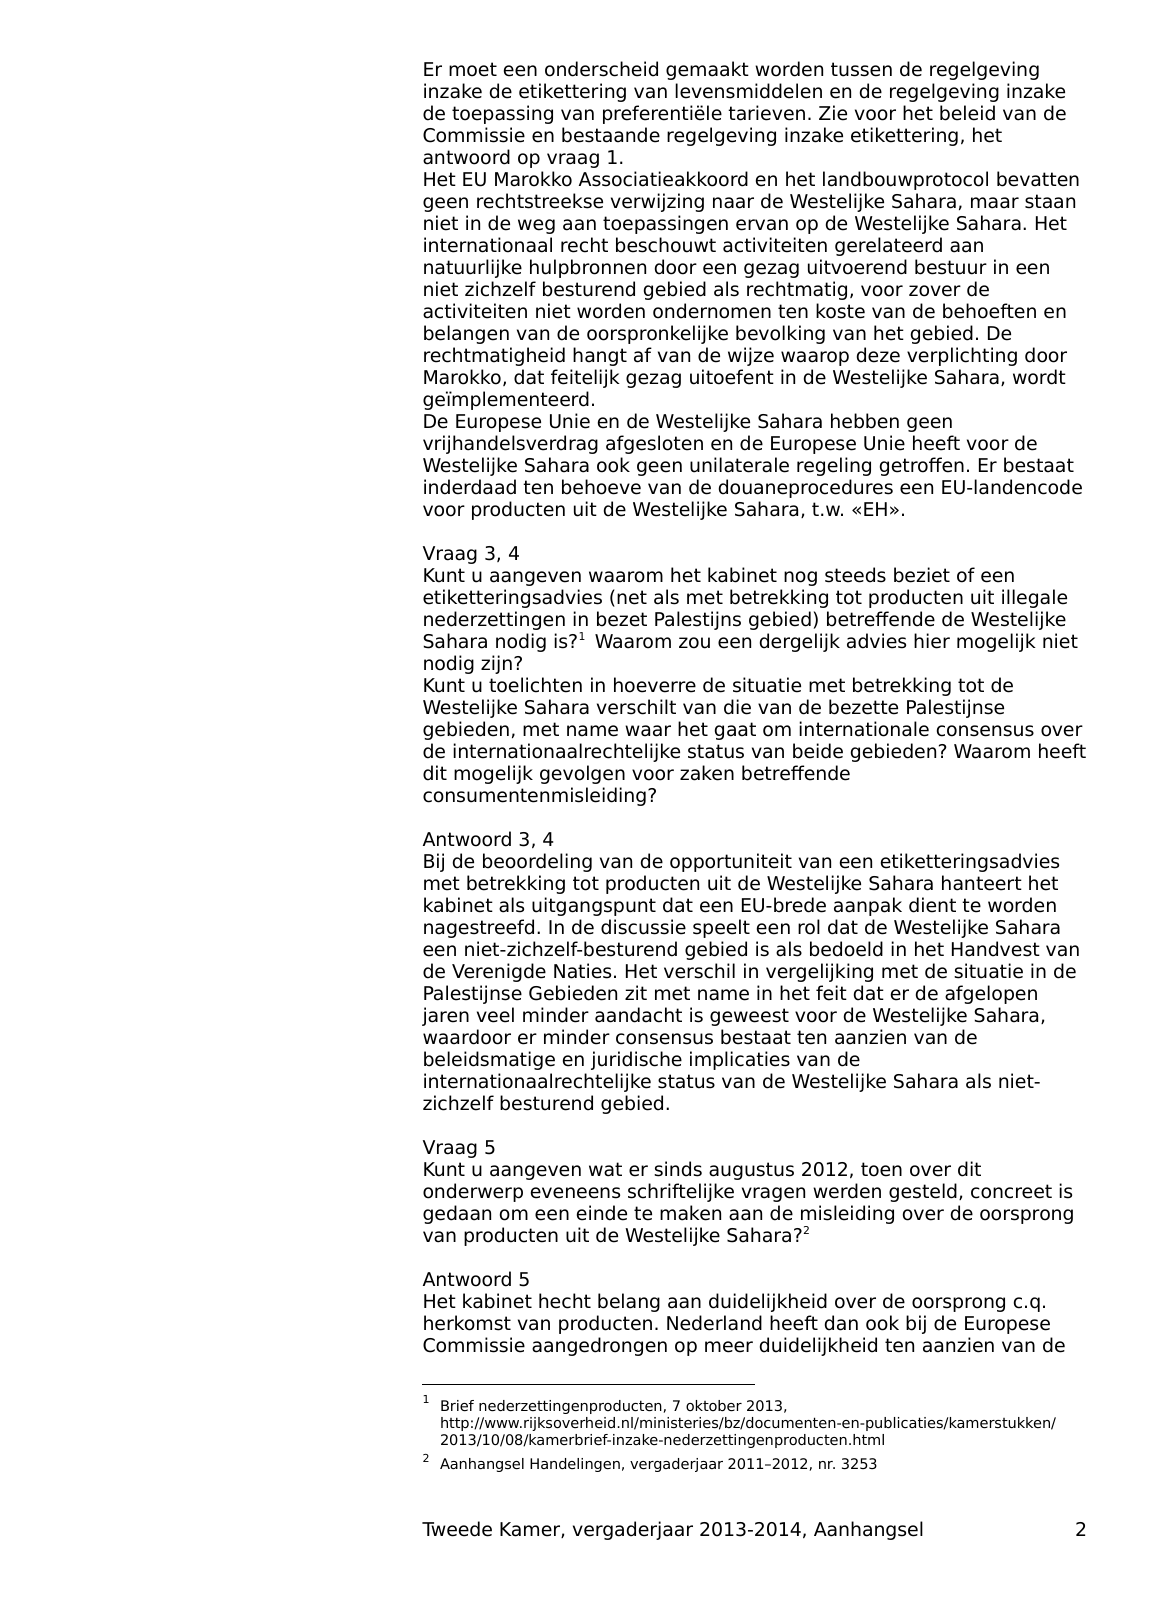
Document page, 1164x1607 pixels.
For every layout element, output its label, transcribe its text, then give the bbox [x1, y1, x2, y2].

text Het EU Marokko Associatieakkoord en het landbouwprotocol bevatten geen rechtstreekse verwijzing naar de Westelijke Sahara, maar staan niet in de weg aan toepassingen ervan op de Westelijke Sahara. Het internationaal recht beschouwt activiteiten gerelateerd aan natuurlijke hulpbronnen door een gezag uitvoerend bestuur in een niet zichzelf besturend gebied als rechtmatig, voor zover de activiteiten niet worden ondernomen ten koste van de behoeften en belangen van de oorspronkelijke bevolking van het gebied. De rechtmatigheid hangt af van de wijze waarop deze verplichting door Marokko, dat feitelijk gezag uitoefent in de Westelijke Sahara, wordt geïmplementeerd. [422, 169, 1087, 411]
text Brief nederzettingenproducten, 7 oktober 2013, http://www.rijksoverheid.nl/ministeries/bz/documenten-en-publicaties/kamerstukken/2013/10/08/kamerbrief-inzake-nederzettingenproducten.html [422, 1393, 1087, 1449]
text Vraag 5 [422, 1137, 1087, 1159]
text Het kabinet hecht belang aan duidelijkheid over de oorsprong c.q. herkomst van producten. Nederland heeft dan ook bij de Europese Commissie aangedrongen op meer duidelijkheid ten aanzien van de [422, 1291, 1087, 1357]
text Vraag 3, 4 [422, 543, 1087, 565]
text Kunt u aangeven wat er sinds augustus 2012, toen over dit onderwerp eveneens schriftelijke vragen werden gesteld, concreet is gedaan om een einde te maken aan de misleiding over de oorsprong van producten uit de Westelijke Sahara? [422, 1159, 1087, 1247]
text Kunt u toelichten in hoeverre de situatie met betrekking tot de Westelijke Sahara verschilt van die van de bezette Palestijnse gebieden, met name waar het gaat om internationale consensus over de internationaalrechtelijke status van beide gebieden? Waarom heeft dit mogelijk gevolgen voor zaken betreffende consumentenmisleiding? [422, 675, 1087, 807]
text Antwoord 5 [422, 1269, 1087, 1291]
text De Europese Unie en de Westelijke Sahara hebben geen vrijhandelsverdrag afgesloten en de Europese Unie heeft voor de Westelijke Sahara ook geen unilaterale regeling getroffen. Er bestaat inderdaad ten behoeve van de douaneprocedures een EU-landencode voor producten uit de Westelijke Sahara, t.w. «EH». [422, 411, 1087, 521]
text Aanhangsel Handelingen, vergaderjaar 2011–2012, nr. 3253 [422, 1452, 1087, 1474]
text Bij de beoordeling van de opportuniteit van een etiketteringsadvies met betrekking tot producten uit de Westelijke Sahara hanteert het kabinet als uitgangspunt dat een EU-brede aanpak dient te worden nagestreefd. In de discussie speelt een rol dat de Westelijke Sahara een niet-zichzelf-besturend gebied is als bedoeld in het Handvest van de Verenigde Naties. Het verschil in vergelijking met de situatie in de Palestijnse Gebieden zit met name in het feit dat er de afgelopen jaren veel minder aandacht is geweest voor de Westelijke Sahara, waardoor er minder consensus bestaat ten aanzien van de beleidsmatige en juridische implicaties van de internationaalrechtelijke status van de Westelijke Sahara als niet-zichzelf besturend gebied. [422, 851, 1087, 1114]
text Kunt u aangeven waarom het kabinet nog steeds beziet of een etiketteringsadvies (net als met betrekking tot producten uit illegale nederzettingen in bezet Palestijns gebied) betreffende de Westelijke Sahara nodig is? Waarom zou een dergelijk advies hier mogelijk niet nodig zijn? [422, 565, 1087, 675]
text Antwoord 3, 4 [422, 829, 1087, 851]
text Er moet een onderscheid gemaakt worden tussen de regelgeving inzake de etikettering van levensmiddelen en de regelgeving inzake de toepassing van preferentiële tarieven. Zie voor het beleid van de Commissie en bestaande regelgeving inzake etikettering, het antwoord op vraag 1. [422, 59, 1087, 169]
